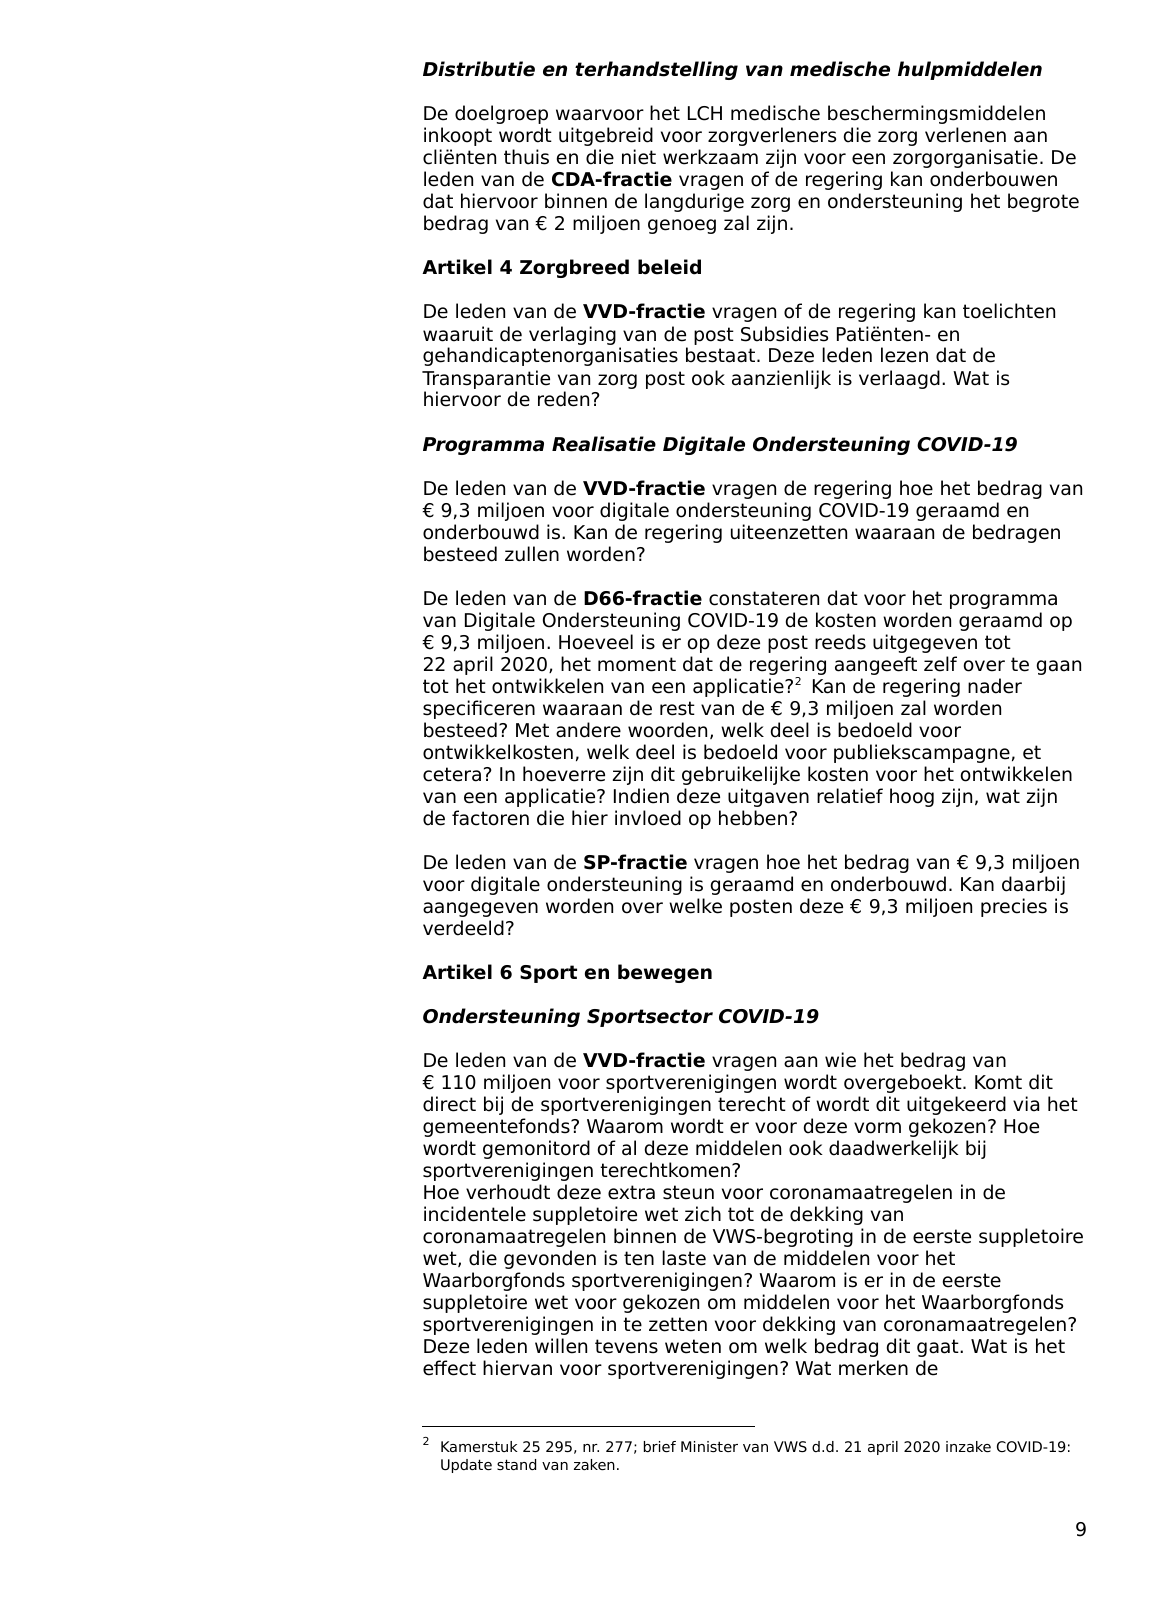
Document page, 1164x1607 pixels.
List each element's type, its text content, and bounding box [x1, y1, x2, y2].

text Hoe verhoudt deze extra steun voor coronamaatregelen in de incidentele suppletoire wet zich tot de dekking van coronamaatregelen binnen de VWS-begroting in de eerste suppletoire wet, die gevonden is ten laste van de middelen voor het Waarborgfonds sportverenigingen? Waarom is er in de eerste suppletoire wet voor gekozen om middelen voor het Waarborgfonds sportverenigingen in te zetten voor dekking van coronamaatregelen? Deze leden willen tevens weten om welk bedrag dit gaat. Wat is het effect hiervan voor sportverenigingen? Wat merken de [422, 1182, 1087, 1380]
subtitle Artikel 6 Sport en bewegen [422, 962, 1087, 984]
text De leden van de VVD-fractie vragen de regering hoe het bedrag van € 9,3 miljoen voor digitale ondersteuning COVID-19 geraamd en onderbouwd is. Kan de regering uiteenzetten waaraan de bedragen besteed zullen worden? [422, 478, 1087, 566]
text De leden van de VVD-fractie vragen aan wie het bedrag van € 110 miljoen voor sportverenigingen wordt overgeboekt. Komt dit direct bij de sportverenigingen terecht of wordt dit uitgekeerd via het gemeentefonds? Waarom wordt er voor deze vorm gekozen? Hoe wordt gemonitord of al deze middelen ook daadwerkelijk bij sportverenigingen terechtkomen? [422, 1050, 1087, 1182]
text Kamerstuk 25 295, nr. 277; brief Minister van VWS d.d. 21 april 2020 inzake COVID-19: Update stand van zaken. [422, 1435, 1087, 1474]
subtitle Distributie en terhandstelling van medische hulpmiddelen [422, 59, 1087, 81]
text De leden van de D66-fractie constateren dat voor het programma van Digitale Ondersteuning COVID-19 de kosten worden geraamd op € 9,3 miljoen. Hoeveel is er op deze post reeds uitgegeven tot 22 april 2020, het moment dat de regering aangeeft zelf over te gaan tot het ontwikkelen van een applicatie? Kan de regering nader specificeren waaraan de rest van de € 9,3 miljoen zal worden besteed? Met andere woorden, welk deel is bedoeld voor ontwikkelkosten, welk deel is bedoeld voor publiekscampagne, et cetera? In hoeverre zijn dit gebruikelijke kosten voor het ontwikkelen van een applicatie? Indien deze uitgaven relatief hoog zijn, wat zijn de factoren die hier invloed op hebben? [422, 588, 1087, 829]
text De leden van de VVD-fractie vragen of de regering kan toelichten waaruit de verlaging van de post Subsidies Patiënten- en gehandicaptenorganisaties bestaat. Deze leden lezen dat de Transparantie van zorg post ook aanzienlijk is verlaagd. Wat is hiervoor de reden? [422, 301, 1087, 411]
subtitle Programma Realisatie Digitale Ondersteuning COVID-19 [422, 433, 1087, 456]
subtitle Ondersteuning Sportsector COVID-19 [422, 1006, 1087, 1028]
subtitle Artikel 4 Zorgbreed beleid [422, 257, 1087, 279]
text De leden van de SP-fractie vragen hoe het bedrag van € 9,3 miljoen voor digitale ondersteuning is geraamd en onderbouwd. Kan daarbij aangegeven worden over welke posten deze € 9,3 miljoen precies is verdeeld? [422, 852, 1087, 940]
text De doelgroep waarvoor het LCH medische beschermingsmiddelen inkoopt wordt uitgebreid voor zorgverleners die zorg verlenen aan cliënten thuis en die niet werkzaam zijn voor een zorgorganisatie. De leden van de CDA-fractie vragen of de regering kan onderbouwen dat hiervoor binnen de langdurige zorg en ondersteuning het begrote bedrag van € 2 miljoen genoeg zal zijn. [422, 103, 1087, 235]
